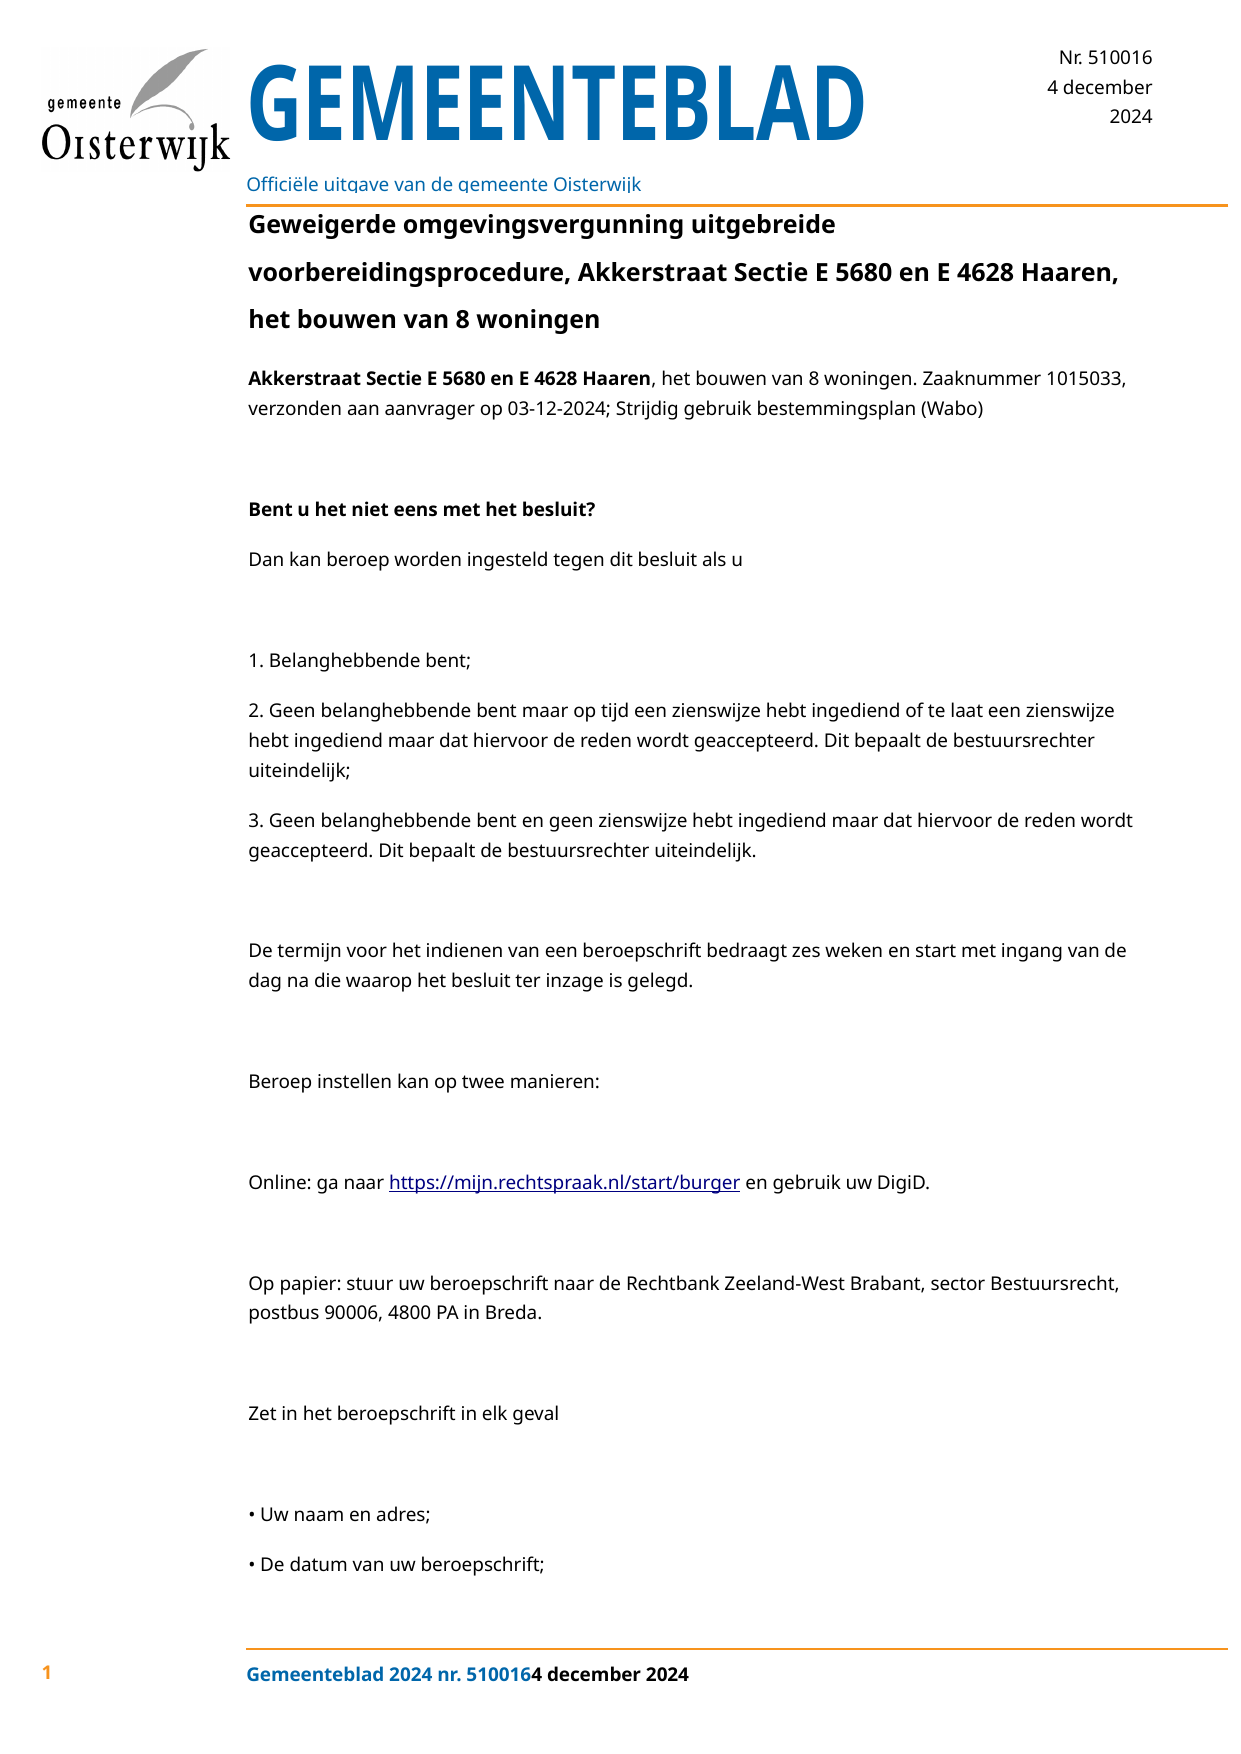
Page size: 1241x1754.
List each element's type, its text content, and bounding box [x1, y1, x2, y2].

text 1. Belanghebbende bent; [248, 647, 1152, 673]
text De termijn voor het indienen van een beroepschrift bedraagt zes weken en start met ingang van de dag na die waarop het besluit ter inzage is gelegd. [248, 938, 1152, 993]
text Akkerstraat Sectie E 5680 en E 4628 Haaren, het bouwen van 8 woningen. Zaaknummer 1015033, verzonden aan aanvrager op 03-12-2024; Strijdig gebruik bestemmingsplan (Wabo) [248, 366, 1152, 421]
picture [41, 47, 231, 172]
text 3. Geen belanghebbende bent en geen zienswijze hebt ingediend maar dat hiervoor de reden wordt geaccepteerd. Dit bepaalt de bestuursrechter uiteindelijk. [248, 807, 1152, 862]
text Zet in het beroepschrift in elk geval [248, 1400, 1152, 1426]
text • Uw naam en adres; [248, 1501, 1152, 1527]
text Bent u het niet eens met het besluit? [248, 496, 1152, 522]
text Beroep instellen kan op twee manieren: [248, 1068, 1152, 1094]
text 2. Geen belanghebbende bent maar op tijd een zienswijze hebt ingediend of te laat een zienswijze hebt ingediend maar dat hiervoor de reden wordt geaccepteerd. Dit bepaalt de bestuursrechter uiteindelijk; [248, 698, 1152, 782]
text Geweigerde omgevingsvergunning uitgebreide voorbereidingsprocedure, Akkerstraat Sectie E 5680 en E 4628 Haaren, het bouwen van 8 woningen [248, 207, 1152, 336]
text Op papier: stuur uw beroepschrift naar de Rechtbank Zeeland-West Brabant, sector Bestuursrecht, postbus 90006, 4800 PA in Breda. [248, 1270, 1152, 1325]
text Online: ga naar https://mijn.rechtspraak.nl/start/burger en gebruik uw DigiD. [248, 1169, 1152, 1194]
text • De datum van uw beroepschrift; [248, 1551, 1152, 1577]
text Dan kan beroep worden ingesteld tegen dit besluit als u [248, 546, 1152, 572]
